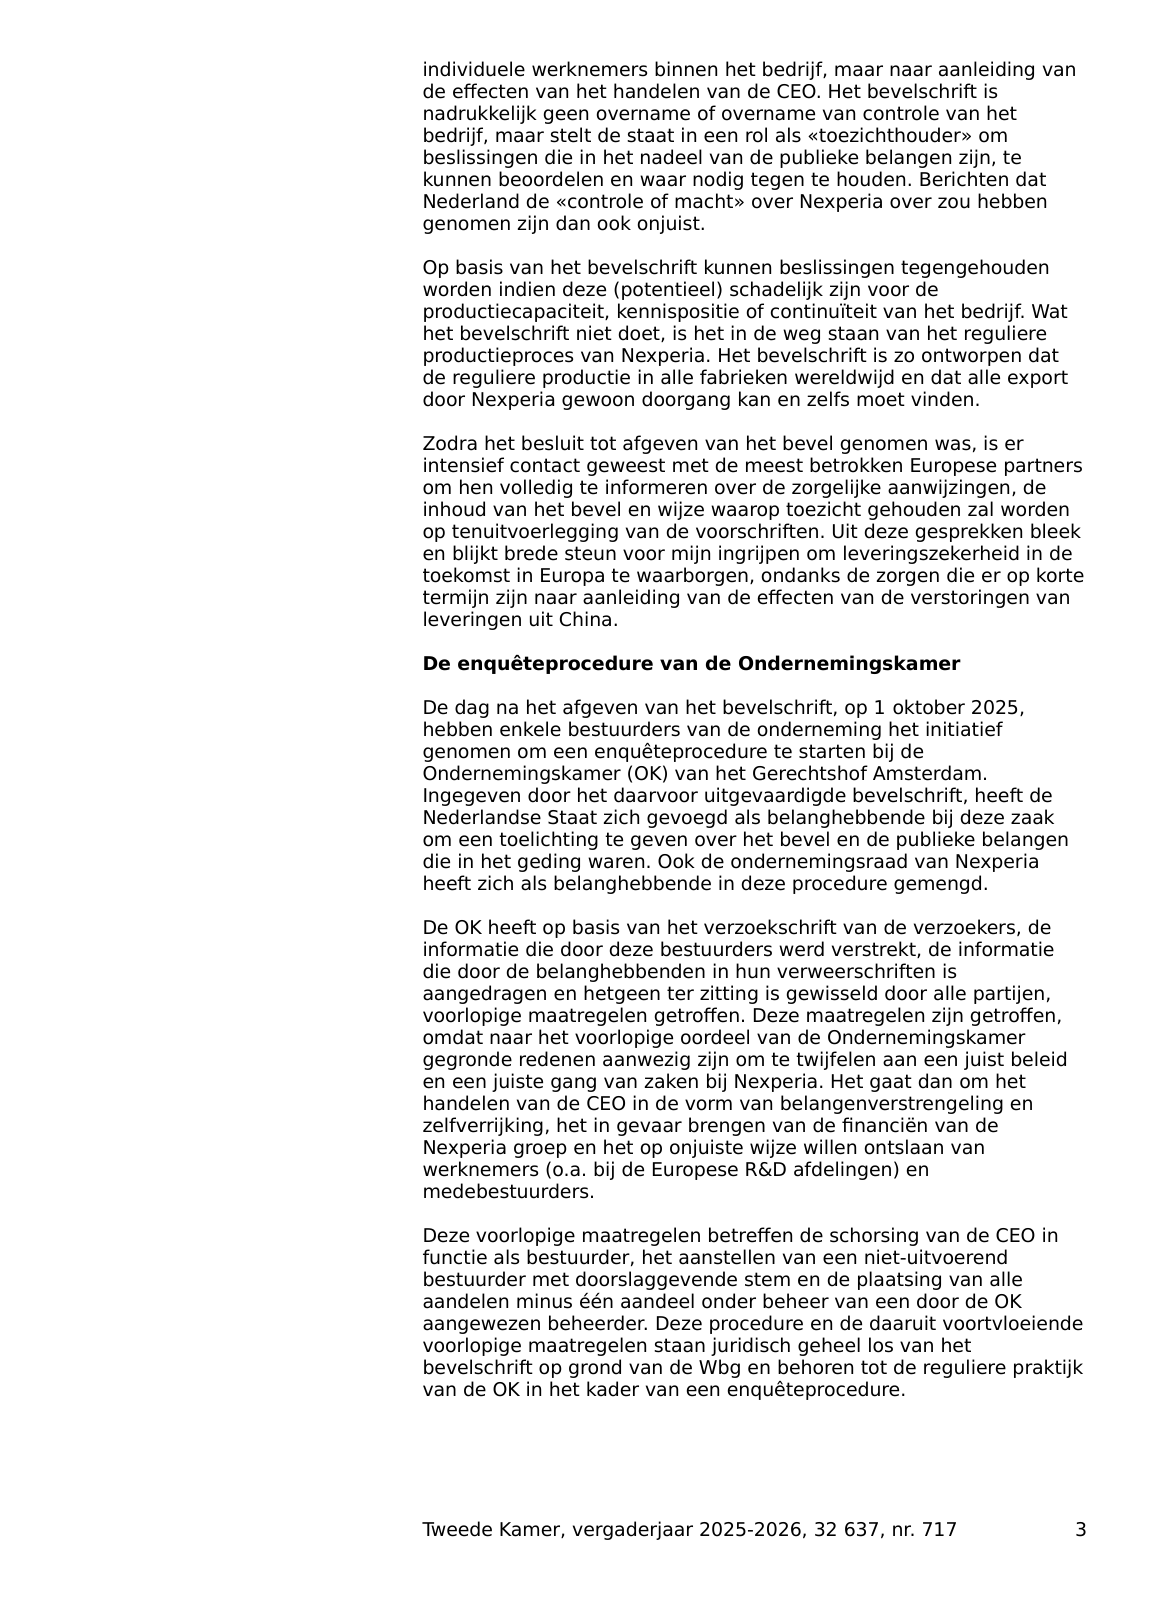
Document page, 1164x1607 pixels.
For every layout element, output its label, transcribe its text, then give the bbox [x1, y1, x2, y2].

text individuele werknemers binnen het bedrijf, maar naar aanleiding van de effecten van het handelen van de CEO. Het bevelschrift is nadrukkelijk geen overname of overname van controle van het bedrijf, maar stelt de staat in een rol als «toezichthouder» om beslissingen die in het nadeel van de publieke belangen zijn, te kunnen beoordelen en waar nodig tegen te houden. Berichten dat Nederland de «controle of macht» over Nexperia over zou hebben genomen zijn dan ook onjuist. [422, 59, 1087, 235]
text Deze voorlopige maatregelen betreffen de schorsing van de CEO in functie als bestuurder, het aanstellen van een niet-uitvoerend bestuurder met doorslaggevende stem en de plaatsing van alle aandelen minus één aandeel onder beheer van een door de OK aangewezen beheerder. Deze procedure en de daaruit voortvloeiende voorlopige maatregelen staan juridisch geheel los van het bevelschrift op grond van de Wbg en behoren tot de reguliere praktijk van de OK in het kader van een enquêteprocedure. [422, 1225, 1087, 1401]
text Zodra het besluit tot afgeven van het bevel genomen was, is er intensief contact geweest met de meest betrokken Europese partners om hen volledig te informeren over de zorgelijke aanwijzingen, de inhoud van het bevel en wijze waarop toezicht gehouden zal worden op tenuitvoerlegging van de voorschriften. Uit deze gesprekken bleek en blijkt brede steun voor mijn ingrijpen om leveringszekerheid in de toekomst in Europa te waarborgen, ondanks de zorgen die er op korte termijn zijn naar aanleiding van de effecten van de verstoringen van leveringen uit China. [422, 433, 1087, 631]
text Op basis van het bevelschrift kunnen beslissingen tegengehouden worden indien deze (potentieel) schadelijk zijn voor de productiecapaciteit, kennispositie of continuïteit van het bedrijf. Wat het bevelschrift niet doet, is het in de weg staan van het reguliere productieproces van Nexperia. Het bevelschrift is zo ontworpen dat de reguliere productie in alle fabrieken wereldwijd en dat alle export door Nexperia gewoon doorgang kan en zelfs moet vinden. [422, 257, 1087, 411]
text De dag na het afgeven van het bevelschrift, op 1 oktober 2025, hebben enkele bestuurders van de onderneming het initiatief genomen om een enquêteprocedure te starten bij de Ondernemingskamer (OK) van het Gerechtshof Amsterdam. Ingegeven door het daarvoor uitgevaardigde bevelschrift, heeft de Nederlandse Staat zich gevoegd als belanghebbende bij deze zaak om een toelichting te geven over het bevel en de publieke belangen die in het geding waren. Ook de ondernemingsraad van Nexperia heeft zich als belanghebbende in deze procedure gemengd. [422, 697, 1087, 895]
text De OK heeft op basis van het verzoekschrift van de verzoekers, de informatie die door deze bestuurders werd verstrekt, de informatie die door de belanghebbenden in hun verweerschriften is aangedragen en hetgeen ter zitting is gewisseld door alle partijen, voorlopige maatregelen getroffen. Deze maatregelen zijn getroffen, omdat naar het voorlopige oordeel van de Ondernemingskamer gegronde redenen aanwezig zijn om te twijfelen aan een juist beleid en een juiste gang van zaken bij Nexperia. Het gaat dan om het handelen van de CEO in de vorm van belangenverstrengeling en zelfverrijking, het in gevaar brengen van de financiën van de Nexperia groep en het op onjuiste wijze willen ontslaan van werknemers (o.a. bij de Europese R&D afdelingen) en medebestuurders. [422, 917, 1087, 1203]
subtitle De enquêteprocedure van de Ondernemingskamer [422, 653, 1087, 675]
